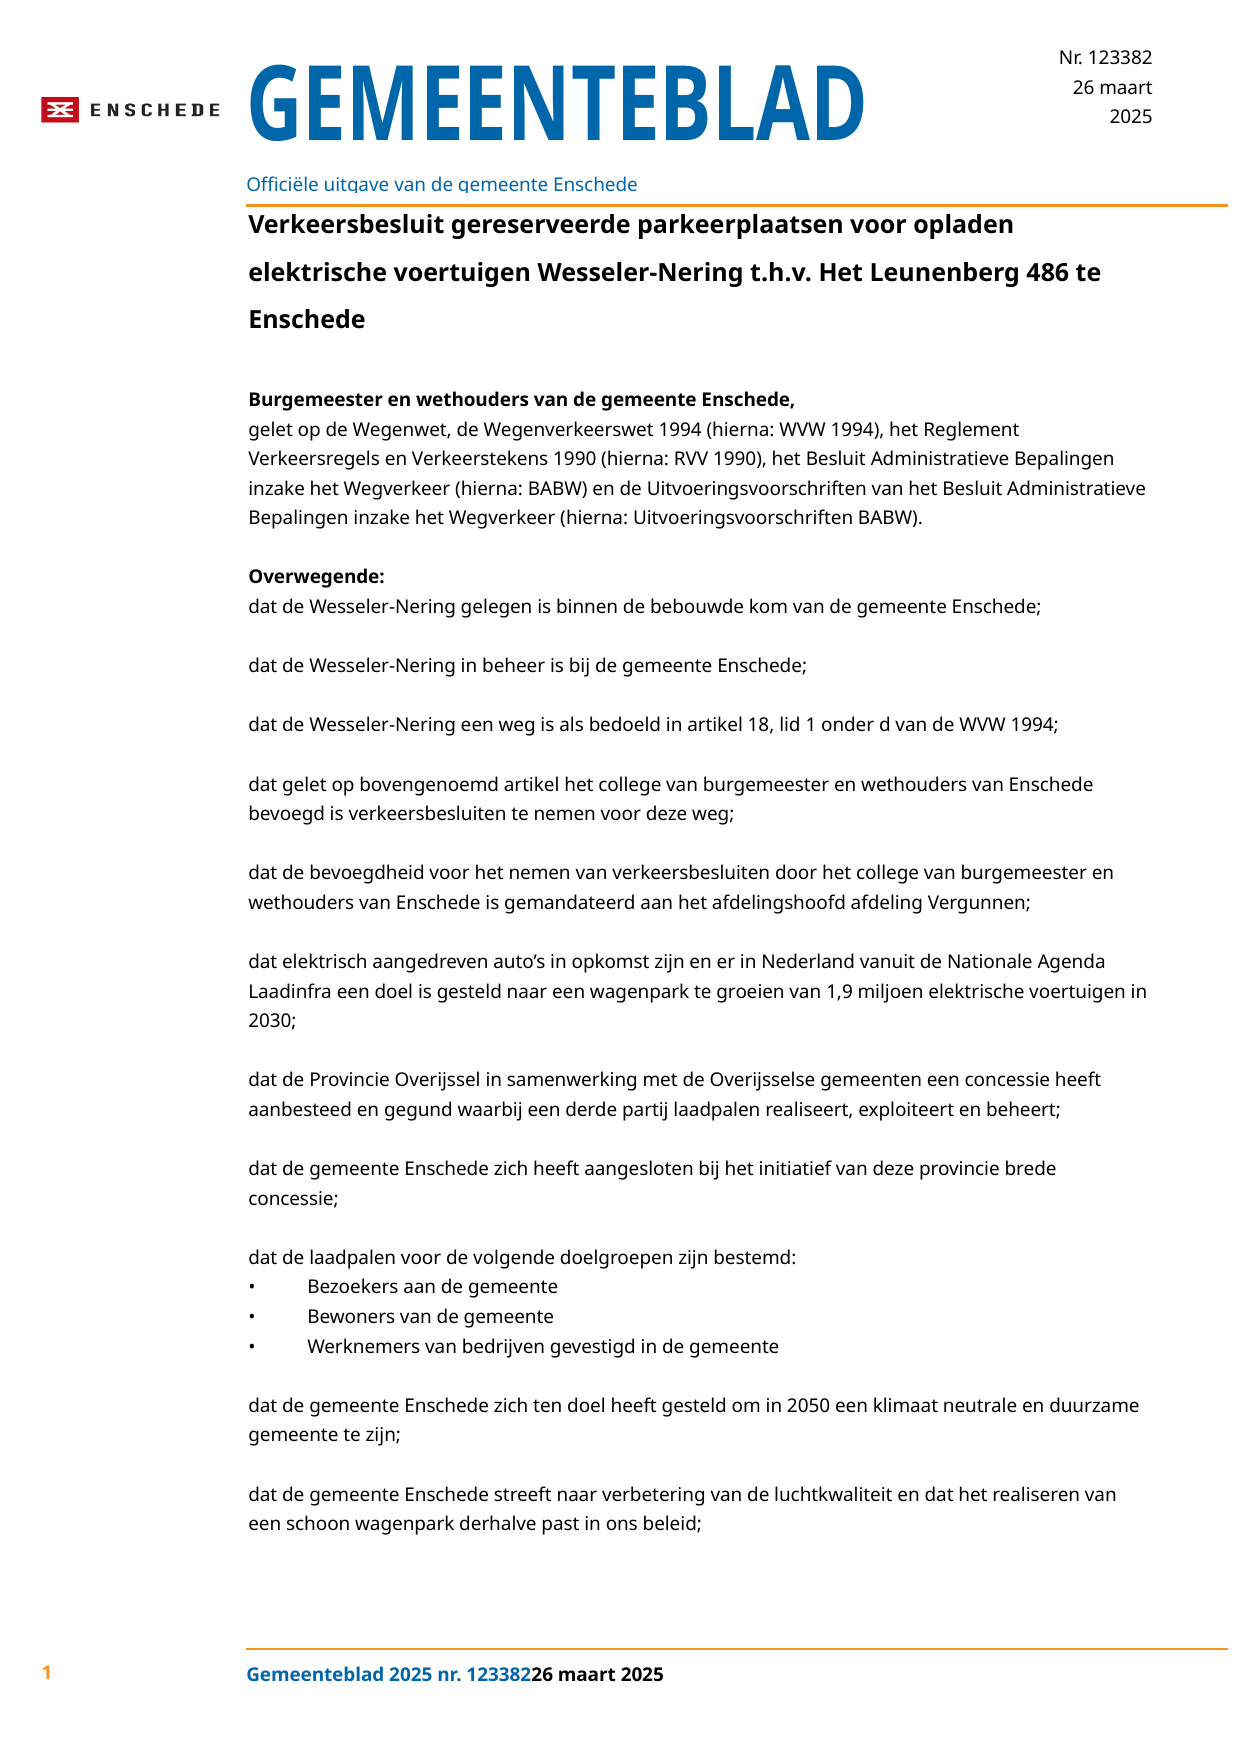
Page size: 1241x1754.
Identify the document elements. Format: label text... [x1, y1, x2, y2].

list Bezoekers aan de gemeente [248, 1274, 1152, 1299]
text dat de gemeente Enschede streeft naar verbetering van de luchtkwaliteit en dat het realiseren van een schoon wagenpark derhalve past in ons beleid; [248, 1481, 1152, 1536]
text dat gelet op bovengenoemd artikel het college van burgemeester en wethouders van Enschede bevoegd is verkeersbesluiten te nemen voor deze weg; [248, 771, 1152, 826]
text dat de bevoegdheid voor het nemen van verkeersbesluiten door het college van burgemeester en wethouders van Enschede is gemandateerd aan het afdelingshoofd afdeling Vergunnen; [248, 859, 1152, 915]
text dat de Provincie Overijssel in samenwerking met de Overijsselse gemeenten een concessie heeft aanbesteed en gegund waarbij een derde partij laadpalen realiseert, exploiteert en beheert; [248, 1067, 1152, 1122]
text dat de gemeente Enschede zich heeft aangesloten bij het initiatief van deze provincie brede concessie; [248, 1155, 1152, 1211]
text dat de Wesseler-Nering gelegen is binnen de bebouwde kom van de gemeente Enschede; [248, 593, 1152, 619]
text Burgemeester en wethouders van de gemeente Enschede, [248, 386, 1152, 412]
text Verkeersbesluit gereserveerde parkeerplaatsen voor opladen elektrische voertuigen Wesseler-Nering t.h.v. Het Leunenberg 486 te Enschede [248, 207, 1152, 336]
text dat elektrisch aangedreven auto’s in opkomst zijn en er in Nederland vanuit de Nationale Agenda Laadinfra een doel is gesteld naar een wagenpark te groeien van 1,9 miljoen elektrische voertuigen in 2030; [248, 948, 1152, 1033]
text dat de gemeente Enschede zich ten doel heeft gesteld om in 2050 een klimaat neutrale en duurzame gemeente te zijn; [248, 1392, 1152, 1447]
text gelet op de Wegenwet, de Wegenverkeerswet 1994 (hierna: WVW 1994), het Reglement Verkeersregels en Verkeerstekens 1990 (hierna: RVV 1990), het Besluit Administratieve Bepalingen inzake het Wegverkeer (hierna: BABW) en de Uitvoeringsvoorschriften van het Besluit Administratieve Bepalingen inzake het Wegverkeer (hierna: Uitvoeringsvoorschriften BABW). [248, 416, 1152, 530]
list Werknemers van bedrijven gevestigd in de gemeente [248, 1333, 1152, 1359]
picture [41, 47, 231, 172]
list Bewoners van de gemeente [248, 1303, 1152, 1329]
text Overwegende: [248, 564, 1152, 589]
text dat de Wesseler-Nering een weg is als bedoeld in artikel 18, lid 1 onder d van de WVW 1994; [248, 712, 1152, 737]
text dat de laadpalen voor de volgende doelgroepen zijn bestemd: [248, 1244, 1152, 1270]
text dat de Wesseler-Nering in beheer is bij de gemeente Enschede; [248, 652, 1152, 678]
